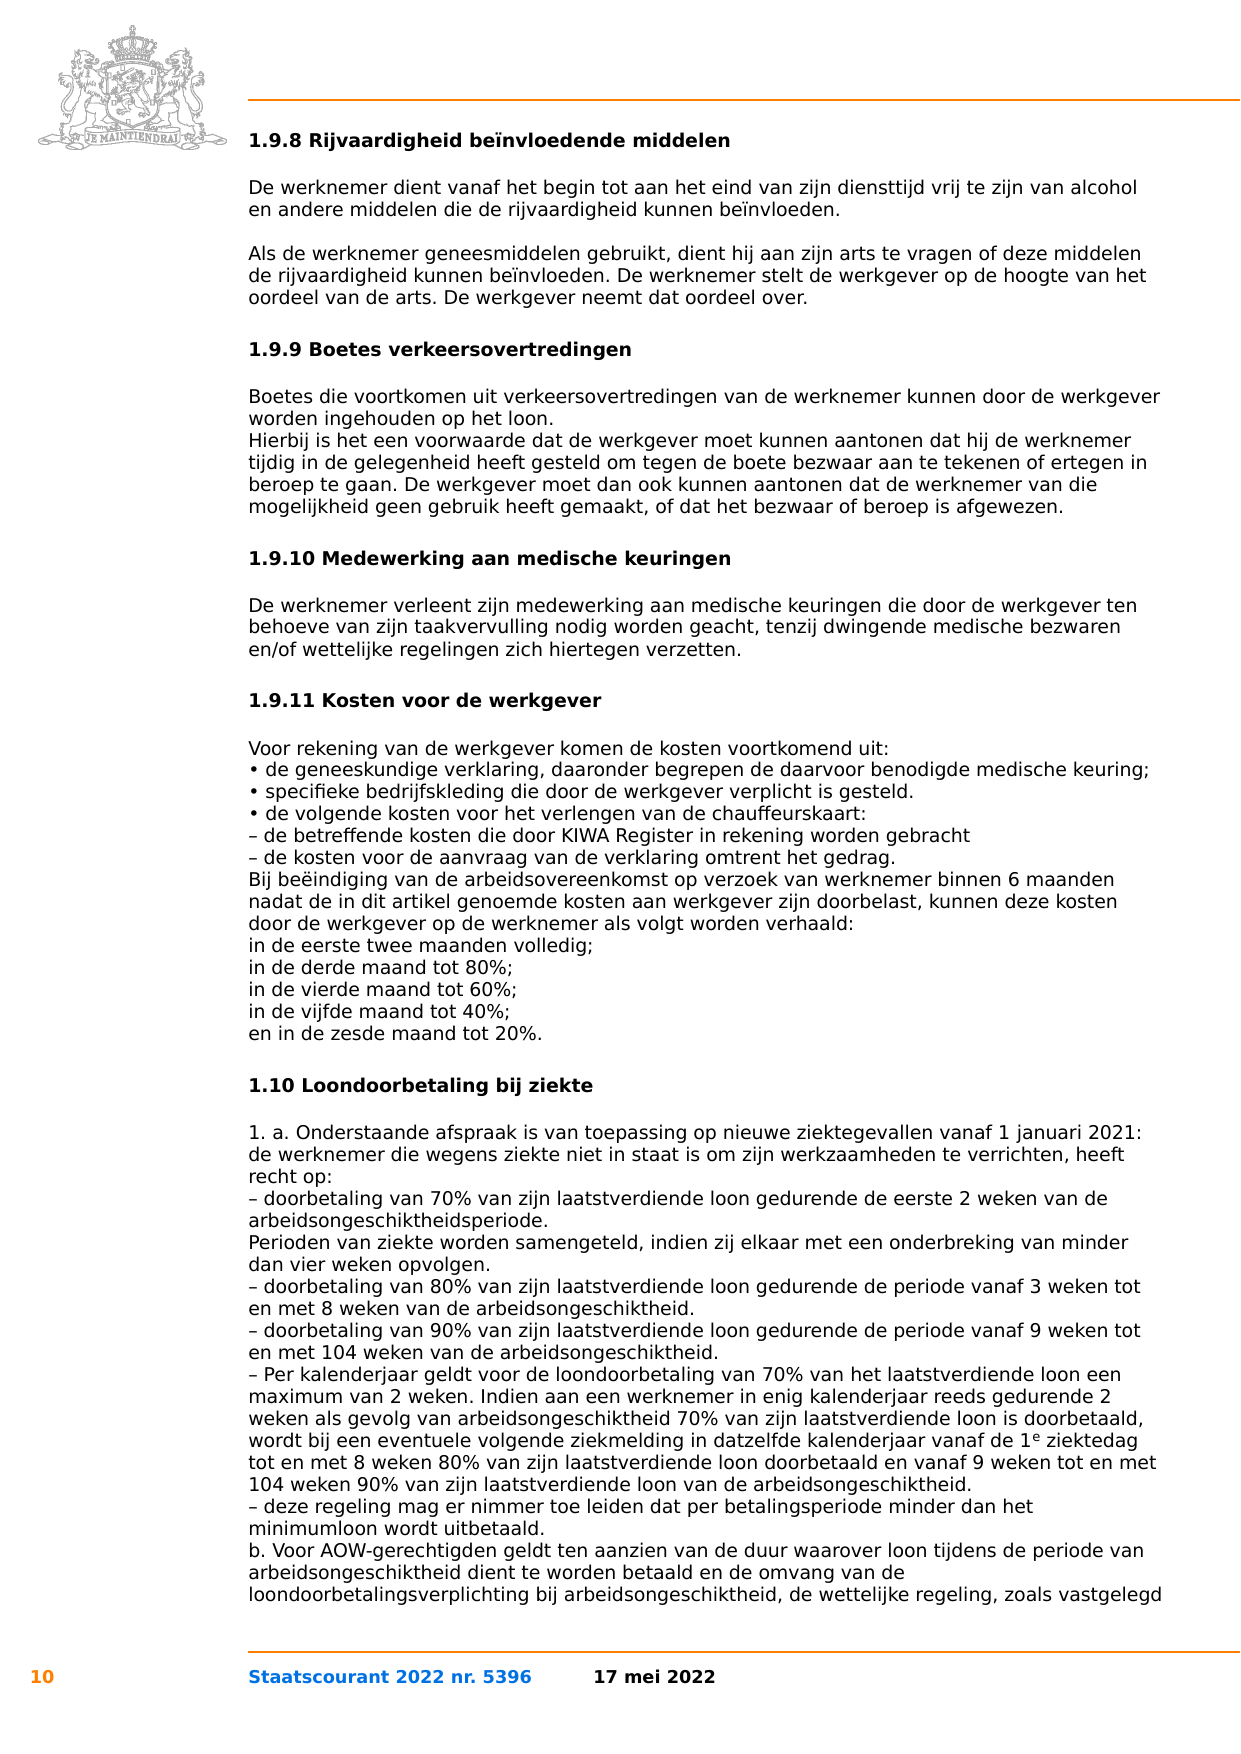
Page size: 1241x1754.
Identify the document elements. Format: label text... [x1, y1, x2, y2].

text De werknemer verleent zijn medewerking aan medische keuringen die door de werkgever ten behoeve van zijn taakvervulling nodig worden geacht, tenzij dwingende medische bezwaren en/of wettelijke regelingen zich hiertegen verzetten. [248, 594, 1163, 660]
text in de eerste twee maanden volledig; [248, 935, 1163, 957]
text • de volgende kosten voor het verlengen van de chauffeurskaart: [248, 803, 1163, 825]
text Bij beëindiging van de arbeidsovereenkomst op verzoek van werknemer binnen 6 maanden nadat de in dit artikel genoemde kosten aan werkgever zijn doorbelast, kunnen deze kosten door de werkgever op de werknemer als volgt worden verhaald: [248, 869, 1163, 935]
text – doorbetaling van 90% van zijn laatstverdiende loon gedurende de periode vanaf 9 weken tot en met 104 weken van de arbeidsongeschiktheid. [248, 1320, 1163, 1364]
picture [38, 25, 227, 150]
text Perioden van ziekte worden samengeteld, indien zij elkaar met een onderbreking van minder dan vier weken opvolgen. [248, 1232, 1163, 1276]
text De werknemer dient vanaf het begin tot aan het eind van zijn diensttijd vrij te zijn van alcohol en andere middelen die de rijvaardigheid kunnen beïnvloeden. [248, 177, 1163, 221]
text 1. a. Onderstaande afspraak is van toepassing op nieuwe ziektegevallen vanaf 1 januari 2021: de werknemer die wegens ziekte niet in staat is om zijn werkzaamheden te verrichten, heeft recht op: [248, 1122, 1163, 1188]
subtitle 1.9.11 Kosten voor de werkgever [248, 690, 1163, 712]
subtitle 1.10 Loondoorbetaling bij ziekte [248, 1075, 1163, 1097]
text b. Voor AOW-gerechtigden geldt ten aanzien van de duur waarover loon tijdens de periode van arbeidsongeschiktheid dient te worden betaald en de omvang van de loondoorbetalingsverplichting bij arbeidsongeschiktheid, de wettelijke regeling, zoals vastgelegd [248, 1540, 1163, 1606]
subtitle 1.9.8 Rijvaardigheid beïnvloedende middelen [248, 130, 1163, 152]
text – Per kalenderjaar geldt voor de loondoorbetaling van 70% van het laatstverdiende loon een maximum van 2 weken. Indien aan een werknemer in enig kalenderjaar reeds gedurende 2 weken als gevolg van arbeidsongeschiktheid 70% van zijn laatstverdiende loon is doorbetaald, wordt bij een eventuele volgende ziekmelding in datzelfde kalenderjaar vanaf de 1e ziektedag tot en met 8 weken 80% van zijn laatstverdiende loon doorbetaald en vanaf 9 weken tot en met 104 weken 90% van zijn laatstverdiende loon van de arbeidsongeschiktheid. [248, 1364, 1163, 1496]
text en in de zesde maand tot 20%. [248, 1023, 1163, 1045]
text – de betreffende kosten die door KIWA Register in rekening worden gebracht [248, 825, 1163, 847]
text in de vijfde maand tot 40%; [248, 1001, 1163, 1023]
text – de kosten voor de aanvraag van de verklaring omtrent het gedrag. [248, 847, 1163, 869]
subtitle 1.9.10 Medewerking aan medische keuringen [248, 547, 1163, 569]
text Voor rekening van de werkgever komen de kosten voortkomend uit: [248, 737, 1163, 759]
text • de geneeskundige verklaring, daaronder begrepen de daarvoor benodigde medische keuring; [248, 759, 1163, 781]
text Boetes die voortkomen uit verkeersovertredingen van de werknemer kunnen door de werkgever worden ingehouden op het loon. [248, 386, 1163, 429]
text in de vierde maand tot 60%; [248, 979, 1163, 1001]
text – doorbetaling van 70% van zijn laatstverdiende loon gedurende de eerste 2 weken van de arbeidsongeschiktheidsperiode. [248, 1188, 1163, 1232]
subtitle 1.9.9 Boetes verkeersovertredingen [248, 339, 1163, 361]
text Hierbij is het een voorwaarde dat de werkgever moet kunnen aantonen dat hij de werknemer tijdig in de gelegenheid heeft gesteld om tegen de boete bezwaar aan te tekenen of ertegen in beroep te gaan. De werkgever moet dan ook kunnen aantonen dat de werknemer van die mogelijkheid geen gebruik heeft gemaakt, of dat het bezwaar of beroep is afgewezen. [248, 429, 1163, 517]
text Als de werknemer geneesmiddelen gebruikt, dient hij aan zijn arts te vragen of deze middelen de rijvaardigheid kunnen beïnvloeden. De werknemer stelt de werkgever op de hoogte van het oordeel van de arts. De werkgever neemt dat oordeel over. [248, 243, 1163, 309]
text – doorbetaling van 80% van zijn laatstverdiende loon gedurende de periode vanaf 3 weken tot en met 8 weken van de arbeidsongeschiktheid. [248, 1276, 1163, 1320]
text – deze regeling mag er nimmer toe leiden dat per betalingsperiode minder dan het minimumloon wordt uitbetaald. [248, 1496, 1163, 1540]
text in de derde maand tot 80%; [248, 957, 1163, 979]
text • specifieke bedrijfskleding die door de werkgever verplicht is gesteld. [248, 781, 1163, 803]
